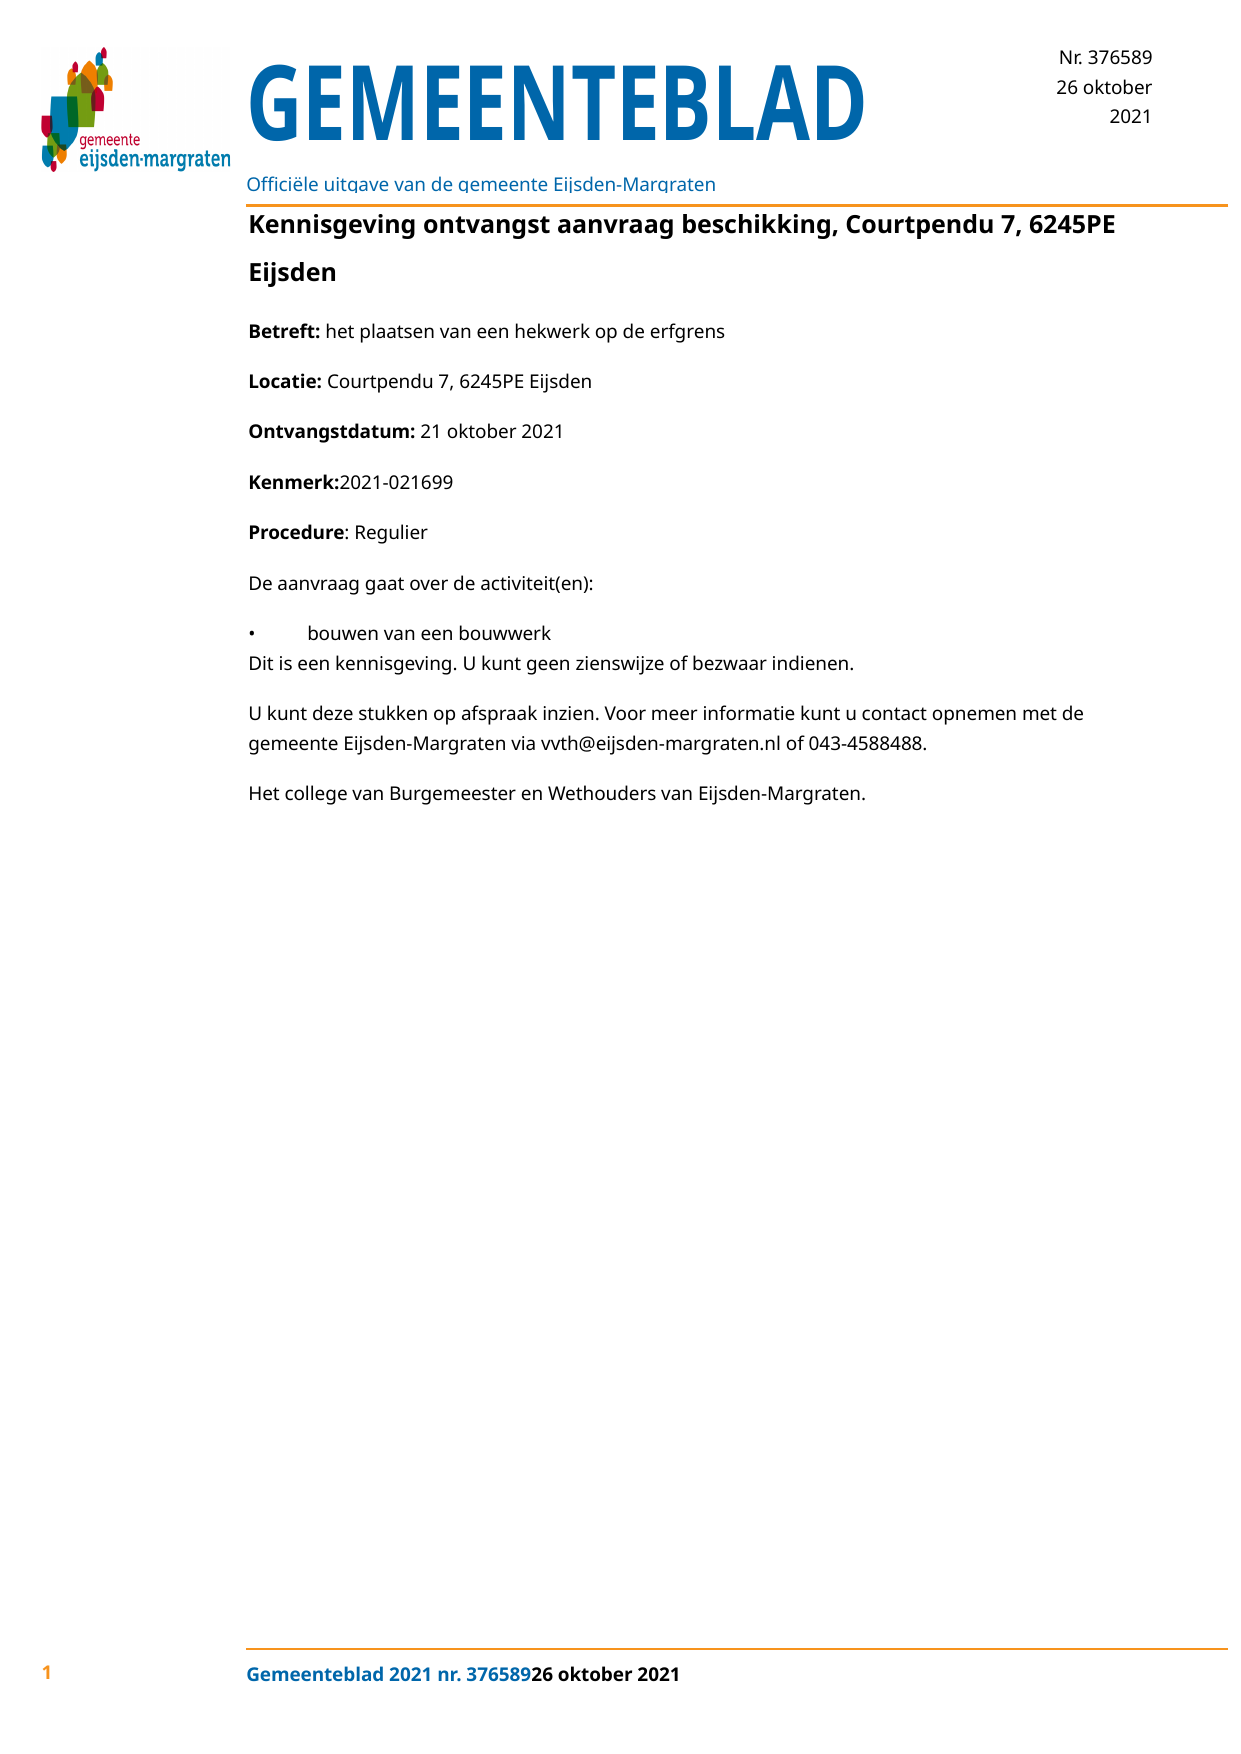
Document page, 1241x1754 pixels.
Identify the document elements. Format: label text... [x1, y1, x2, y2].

text Procedure: Regulier [248, 519, 1152, 545]
list bouwen van een bouwwerk [248, 620, 1152, 646]
text Locatie: Courtpendu 7, 6245PE Eijsden [248, 368, 1152, 394]
text Kenmerk:2021-021699 [248, 469, 1152, 495]
text De aanvraag gaat over de activiteit(en): [248, 570, 1152, 596]
text Kennisgeving ontvangst aanvraag beschikking, Courtpendu 7, 6245PE Eijsden [248, 207, 1152, 288]
text Betreft: het plaatsen van een hekwerk op de erfgrens [248, 318, 1152, 344]
text U kunt deze stukken op afspraak inzien. Voor meer informatie kunt u contact opnemen met de gemeente Eijsden-Margraten via vvth@eijsden-margraten.nl of 043-4588488. [248, 700, 1152, 756]
picture [41, 47, 231, 172]
text Ontvangstdatum: 21 oktober 2021 [248, 419, 1152, 444]
text Dit is een kennisgeving. U kunt geen zienswijze of bezwaar indienen. [248, 650, 1152, 676]
text Het college van Burgemeester en Wethouders van Eijsden-Margraten. [248, 780, 1152, 806]
